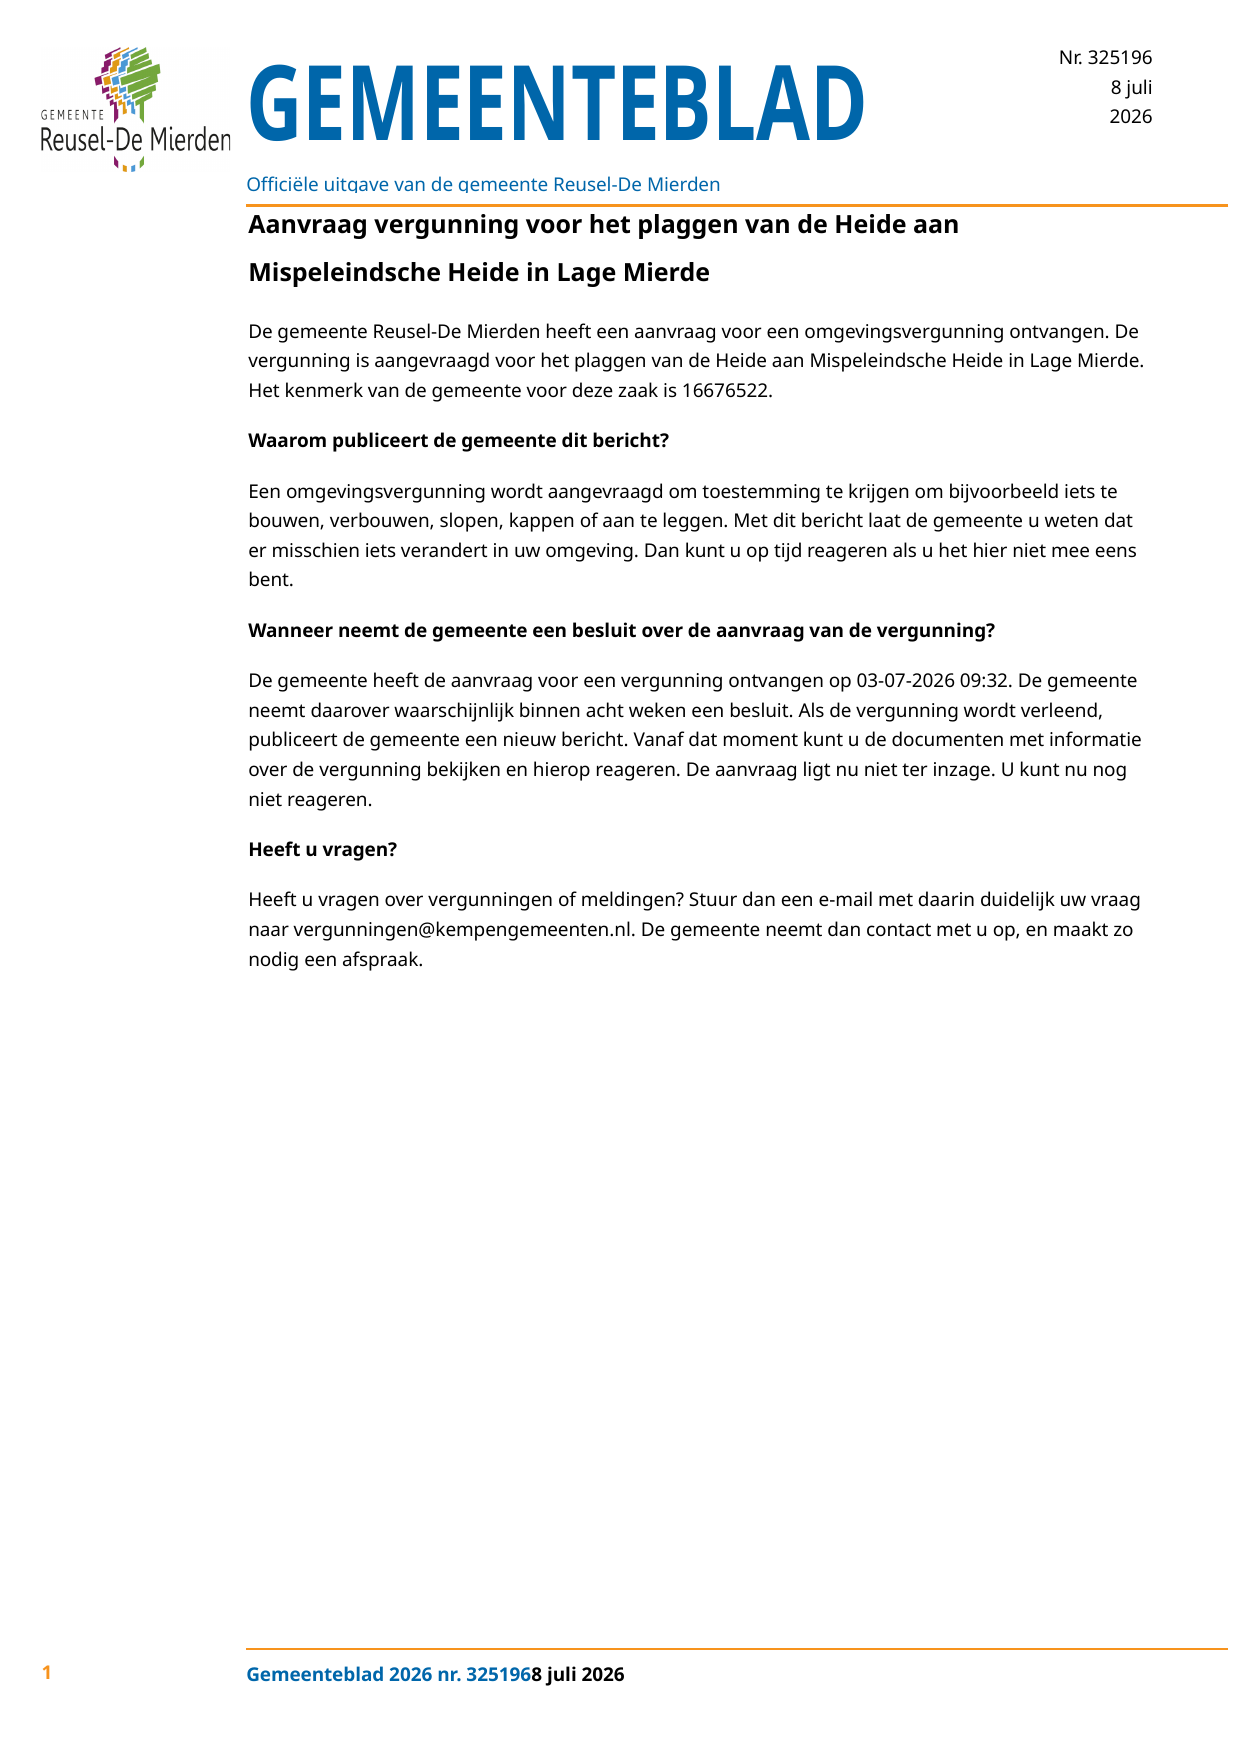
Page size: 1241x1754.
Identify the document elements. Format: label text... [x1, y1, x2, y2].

text De gemeente Reusel-De Mierden heeft een aanvraag voor een omgevingsvergunning ontvangen. De vergunning is aangevraagd voor het plaggen van de Heide aan Mispeleindsche Heide in Lage Mierde. Het kenmerk van de gemeente voor deze zaak is 16676522. [248, 318, 1152, 403]
text Een omgevingsvergunning wordt aangevraagd om toestemming te krijgen om bijvoorbeeld iets te bouwen, verbouwen, slopen, kappen of aan te leggen. Met dit bericht laat de gemeente u weten dat er misschien iets verandert in uw omgeving. Dan kunt u op tijd reageren als u het hier niet mee eens bent. [248, 478, 1152, 592]
text Heeft u vragen over vergunningen of meldingen? Stuur dan een e-mail met daarin duidelijk uw vraag naar vergunningen@kempengemeenten.nl. De gemeente neemt dan contact met u op, en maakt zo nodig een afspraak. [248, 887, 1152, 972]
picture [41, 47, 231, 172]
text De gemeente heeft de aanvraag voor een vergunning ontvangen op 03-07-2026 09:32. De gemeente neemt daarover waarschijnlijk binnen acht weken een besluit. Als de vergunning wordt verleend, publiceert de gemeente een nieuw bericht. Vanaf dat moment kunt u de documenten met informatie over de vergunning bekijken en hierop reageren. De aanvraag ligt nu niet ter inzage. U kunt nu nog niet reageren. [248, 667, 1152, 812]
text Waarom publiceert de gemeente dit bericht? [248, 427, 1152, 453]
text Heeft u vragen? [248, 836, 1152, 862]
text Aanvraag vergunning voor het plaggen van de Heide aan Mispeleindsche Heide in Lage Mierde [248, 207, 1152, 288]
text Wanneer neemt de gemeente een besluit over de aanvraag van de vergunning? [248, 617, 1152, 643]
